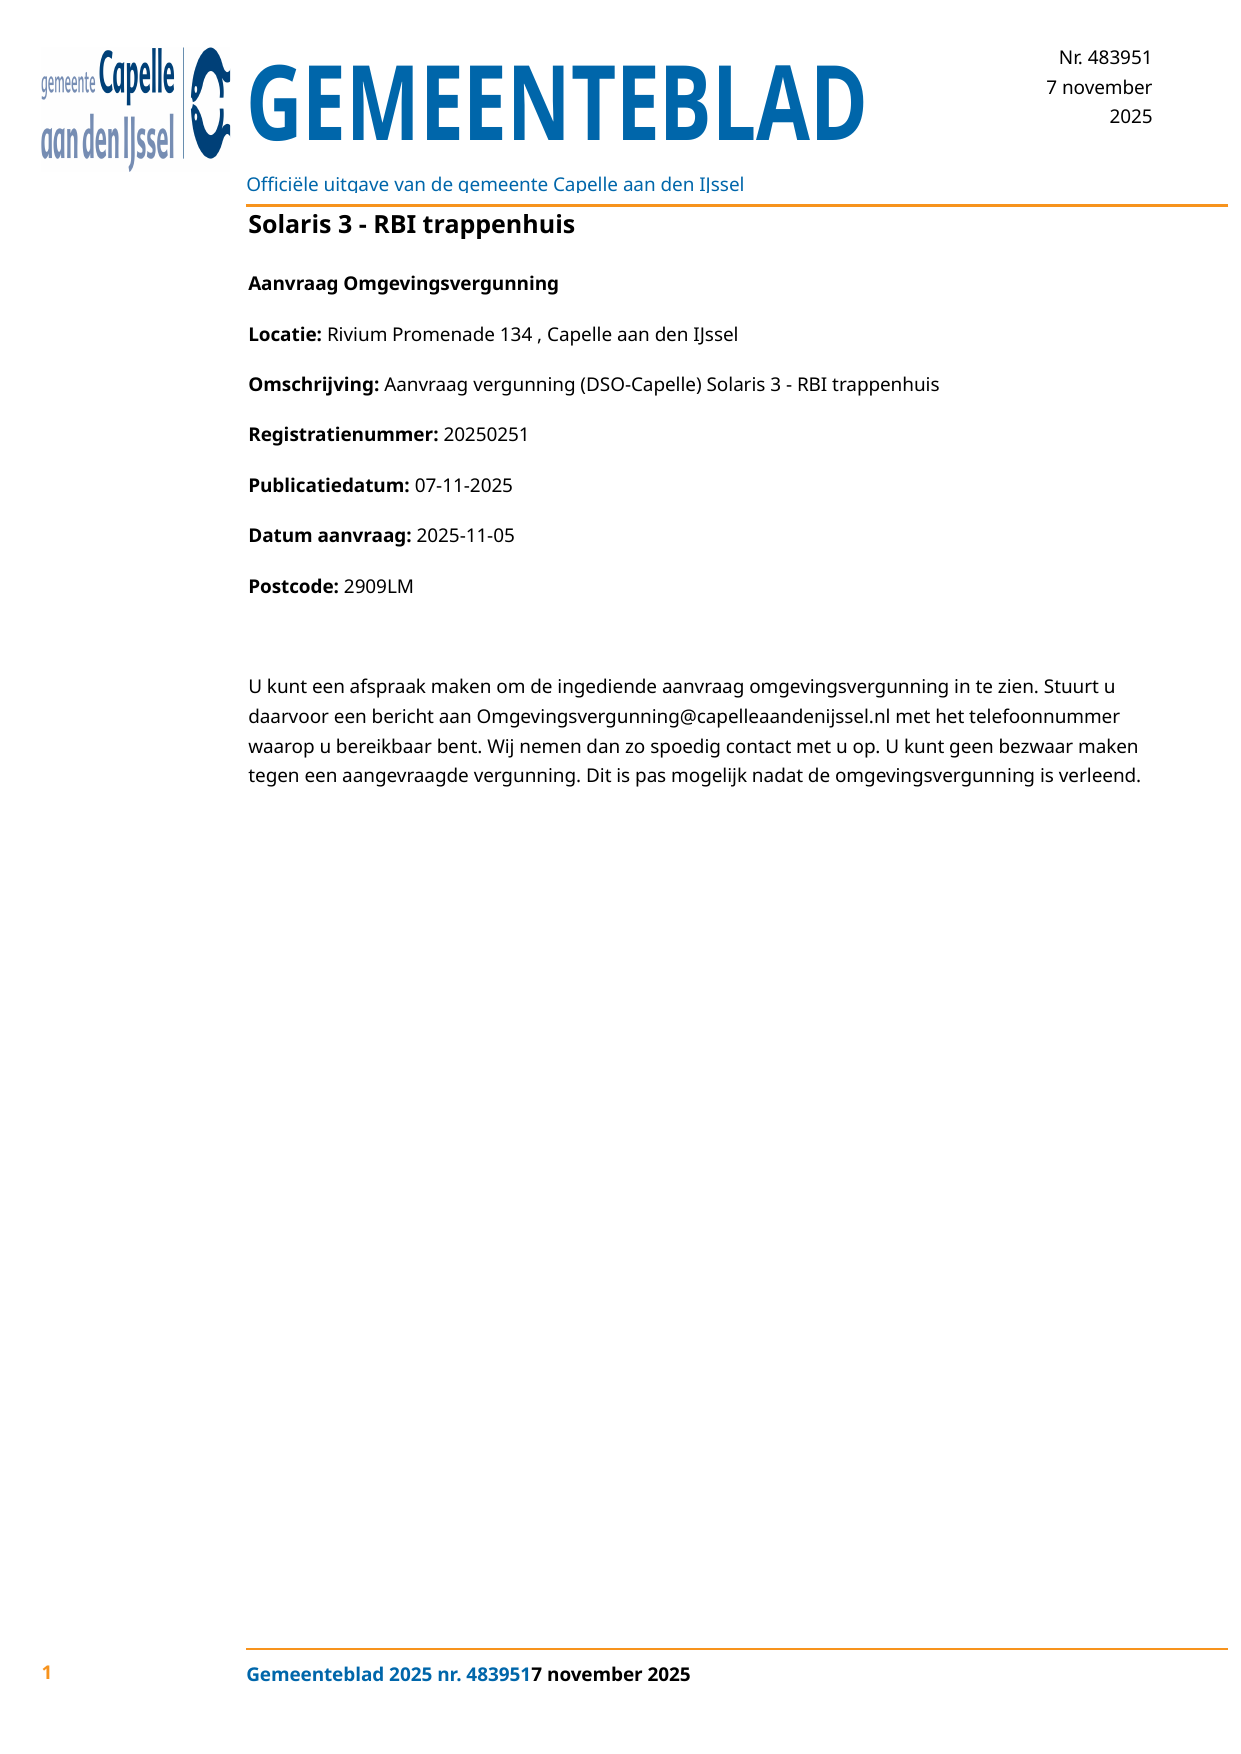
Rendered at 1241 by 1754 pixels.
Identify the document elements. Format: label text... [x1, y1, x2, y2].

text Publicatiedatum: 07-11-2025 [248, 472, 1152, 498]
text Omschrijving: Aanvraag vergunning (DSO-Capelle) Solaris 3 - RBI trappenhuis [248, 371, 1152, 397]
text Aanvraag Omgevingsvergunning [248, 270, 1152, 296]
text Locatie: Rivium Promenade 134 , Capelle aan den IJssel [248, 321, 1152, 346]
text Postcode: 2909LM [248, 573, 1152, 598]
text Datum aanvraag: 2025-11-05 [248, 522, 1152, 548]
text Registratienummer: 20250251 [248, 422, 1152, 447]
text Solaris 3 - RBI trappenhuis [248, 207, 1152, 241]
picture [41, 47, 231, 172]
text U kunt een afspraak maken om de ingediende aanvraag omgevingsvergunning in te zien. Stuurt u daarvoor een bericht aan Omgevingsvergunning@capelleaandenijssel.nl met het telefoonnummer waarop u bereikbaar bent. Wij nemen dan zo spoedig contact met u op. U kunt geen bezwaar maken tegen een aangevraagde vergunning. Dit is pas mogelijk nadat de omgevingsvergunning is verleend. [248, 674, 1152, 788]
